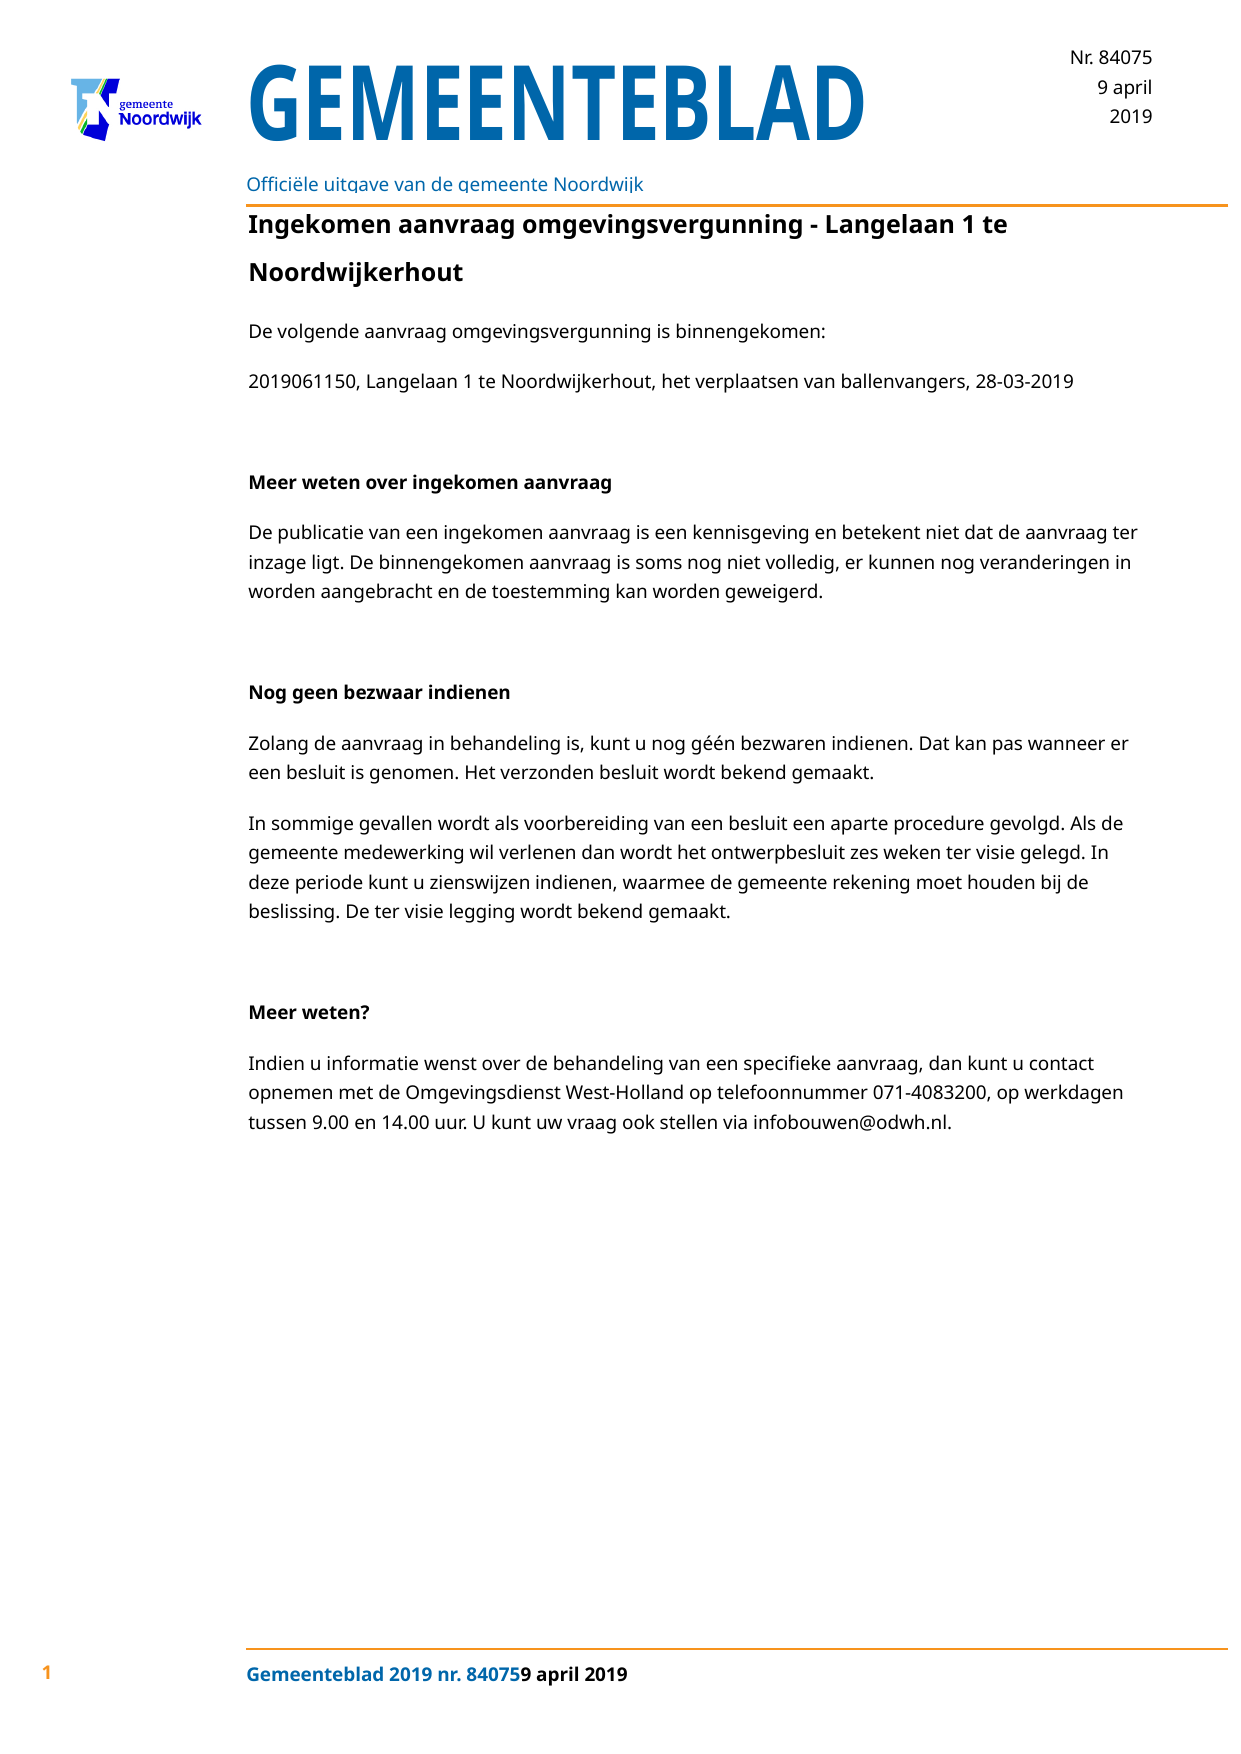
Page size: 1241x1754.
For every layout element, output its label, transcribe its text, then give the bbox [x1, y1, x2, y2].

text De volgende aanvraag omgevingsvergunning is binnengekomen: [248, 318, 1152, 344]
text Zolang de aanvraag in behandeling is, kunt u nog géén bezwaren indienen. Dat kan pas wanneer er een besluit is genomen. Het verzonden besluit wordt bekend gemaakt. [248, 730, 1152, 785]
text Indien u informatie wenst over de behandeling van een specifieke aanvraag, dan kunt u contact opnemen met de Omgevingsdienst West-Holland op telefoonnummer 071-4083200, op werkdagen tussen 9.00 en 14.00 uur. U kunt uw vraag ook stellen via infobouwen@odwh.nl. [248, 1050, 1152, 1135]
text 2019061150, Langelaan 1 te Noordwijkerhout, het verplaatsen van ballenvangers, 28-03-2019 [248, 368, 1152, 394]
text Meer weten over ingekomen aanvraag [248, 469, 1152, 495]
text Meer weten? [248, 999, 1152, 1025]
picture [41, 47, 231, 172]
text Ingekomen aanvraag omgevingsvergunning - Langelaan 1 te Noordwijkerhout [248, 207, 1152, 288]
text In sommige gevallen wordt als voorbereiding van een besluit een aparte procedure gevolgd. Als de gemeente medewerking wil verlenen dan wordt het ontwerpbesluit zes weken ter visie gelegd. In deze periode kunt u zienswijzen indienen, waarmee de gemeente rekening moet houden bij de beslissing. De ter visie legging wordt bekend gemaakt. [248, 810, 1152, 924]
text De publicatie van een ingekomen aanvraag is een kennisgeving en betekent niet dat de aanvraag ter inzage ligt. De binnengekomen aanvraag is soms nog niet volledig, er kunnen nog veranderingen in worden aangebracht en de toestemming kan worden geweigerd. [248, 519, 1152, 604]
text Nog geen bezwaar indienen [248, 679, 1152, 705]
